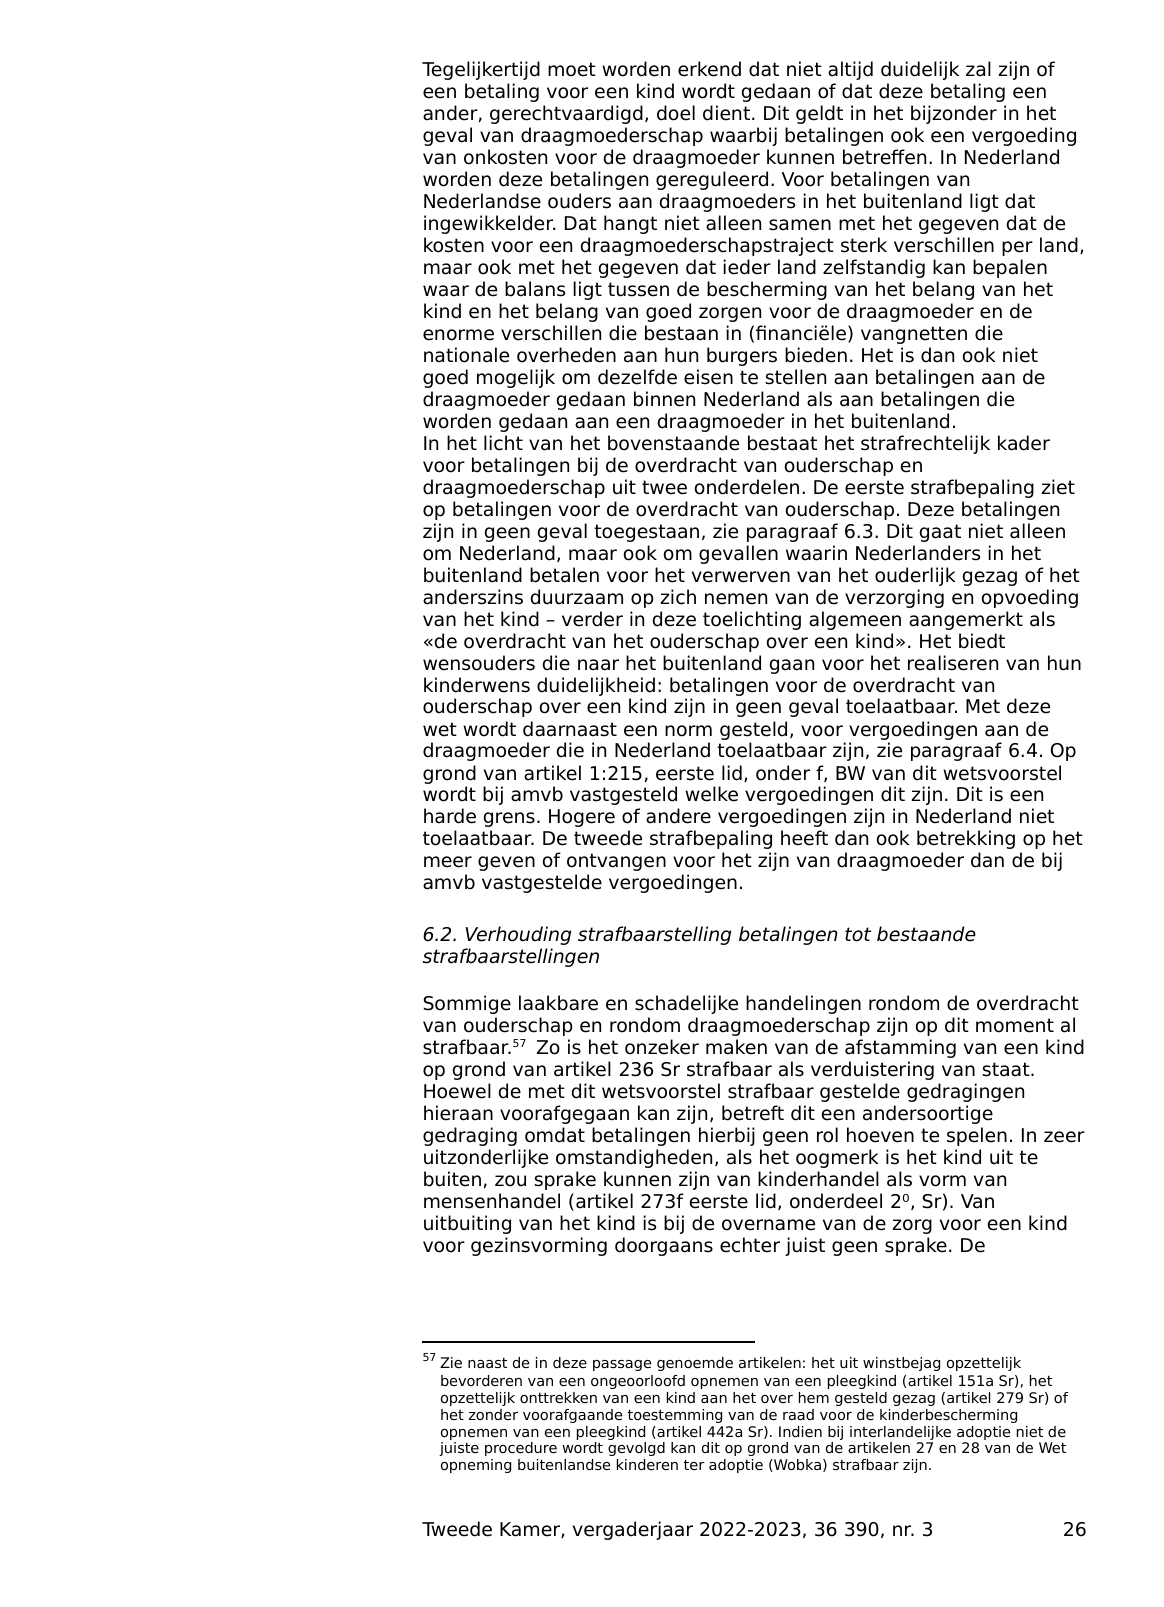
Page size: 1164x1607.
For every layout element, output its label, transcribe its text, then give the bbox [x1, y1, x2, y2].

text In het licht van het bovenstaande bestaat het strafrechtelijk kader voor betalingen bij de overdracht van ouderschap en draagmoederschap uit twee onderdelen. De eerste strafbepaling ziet op betalingen voor de overdracht van ouderschap. Deze betalingen zijn in geen geval toegestaan, zie paragraaf 6.3. Dit gaat niet alleen om Nederland, maar ook om gevallen waarin Nederlanders in het buitenland betalen voor het verwerven van het ouderlijk gezag of het anderszins duurzaam op zich nemen van de verzorging en opvoeding van het kind – verder in deze toelichting algemeen aangemerkt als «de overdracht van het ouderschap over een kind». Het biedt wensouders die naar het buitenland gaan voor het realiseren van hun kinderwens duidelijkheid: betalingen voor de overdracht van ouderschap over een kind zijn in geen geval toelaatbaar. Met deze wet wordt daarnaast een norm gesteld, voor vergoedingen aan de draagmoeder die in Nederland toelaatbaar zijn, zie paragraaf 6.4. Op grond van artikel 1:215, eerste lid, onder f, BW van dit wetsvoorstel wordt bij amvb vastgesteld welke vergoedingen dit zijn. Dit is een harde grens. Hogere of andere vergoedingen zijn in Nederland niet toelaatbaar. De tweede strafbepaling heeft dan ook betrekking op het meer geven of ontvangen voor het zijn van draagmoeder dan de bij amvb vastgestelde vergoedingen. [422, 433, 1087, 894]
text Zie naast de in deze passage genoemde artikelen: het uit winstbejag opzettelijk bevorderen van een ongeoorloofd opnemen van een pleegkind (artikel 151a Sr), het opzettelijk onttrekken van een kind aan het over hem gesteld gezag (artikel 279 Sr) of het zonder voorafgaande toestemming van de raad voor de kinderbescherming opnemen van een pleegkind (artikel 442a Sr). Indien bij interlandelijke adoptie niet de juiste procedure wordt gevolgd kan dit op grond van de artikelen 27 en 28 van de Wet opneming buitenlandse kinderen ter adoptie (Wobka) strafbaar zijn. [422, 1351, 1087, 1474]
text Sommige laakbare en schadelijke handelingen rondom de overdracht van ouderschap en rondom draagmoederschap zijn op dit moment al strafbaar. Zo is het onzeker maken van de afstamming van een kind op grond van artikel 236 Sr strafbaar als verduistering van staat. Hoewel de met dit wetsvoorstel strafbaar gestelde gedragingen hieraan voorafgegaan kan zijn, betreft dit een andersoortige gedraging omdat betalingen hierbij geen rol hoeven te spelen. In zeer uitzonderlijke omstandigheden, als het oogmerk is het kind uit te buiten, zou sprake kunnen zijn van kinderhandel als vorm van mensenhandel (artikel 273f eerste lid, onderdeel 2⁰, Sr). Van uitbuiting van het kind is bij de overname van de zorg voor een kind voor gezinsvorming doorgaans echter juist geen sprake. De [422, 993, 1087, 1257]
text Tegelijkertijd moet worden erkend dat niet altijd duidelijk zal zijn of een betaling voor een kind wordt gedaan of dat deze betaling een ander, gerechtvaardigd, doel dient. Dit geldt in het bijzonder in het geval van draagmoederschap waarbij betalingen ook een vergoeding van onkosten voor de draagmoeder kunnen betreffen. In Nederland worden deze betalingen gereguleerd. Voor betalingen van Nederlandse ouders aan draagmoeders in het buitenland ligt dat ingewikkelder. Dat hangt niet alleen samen met het gegeven dat de kosten voor een draagmoederschapstraject sterk verschillen per land, maar ook met het gegeven dat ieder land zelfstandig kan bepalen waar de balans ligt tussen de bescherming van het belang van het kind en het belang van goed zorgen voor de draagmoeder en de enorme verschillen die bestaan in (financiële) vangnetten die nationale overheden aan hun burgers bieden. Het is dan ook niet goed mogelijk om dezelfde eisen te stellen aan betalingen aan de draagmoeder gedaan binnen Nederland als aan betalingen die worden gedaan aan een draagmoeder in het buitenland. [422, 59, 1087, 433]
subtitle 6.2. Verhouding strafbaarstelling betalingen tot bestaande strafbaarstellingen [422, 924, 1087, 968]
